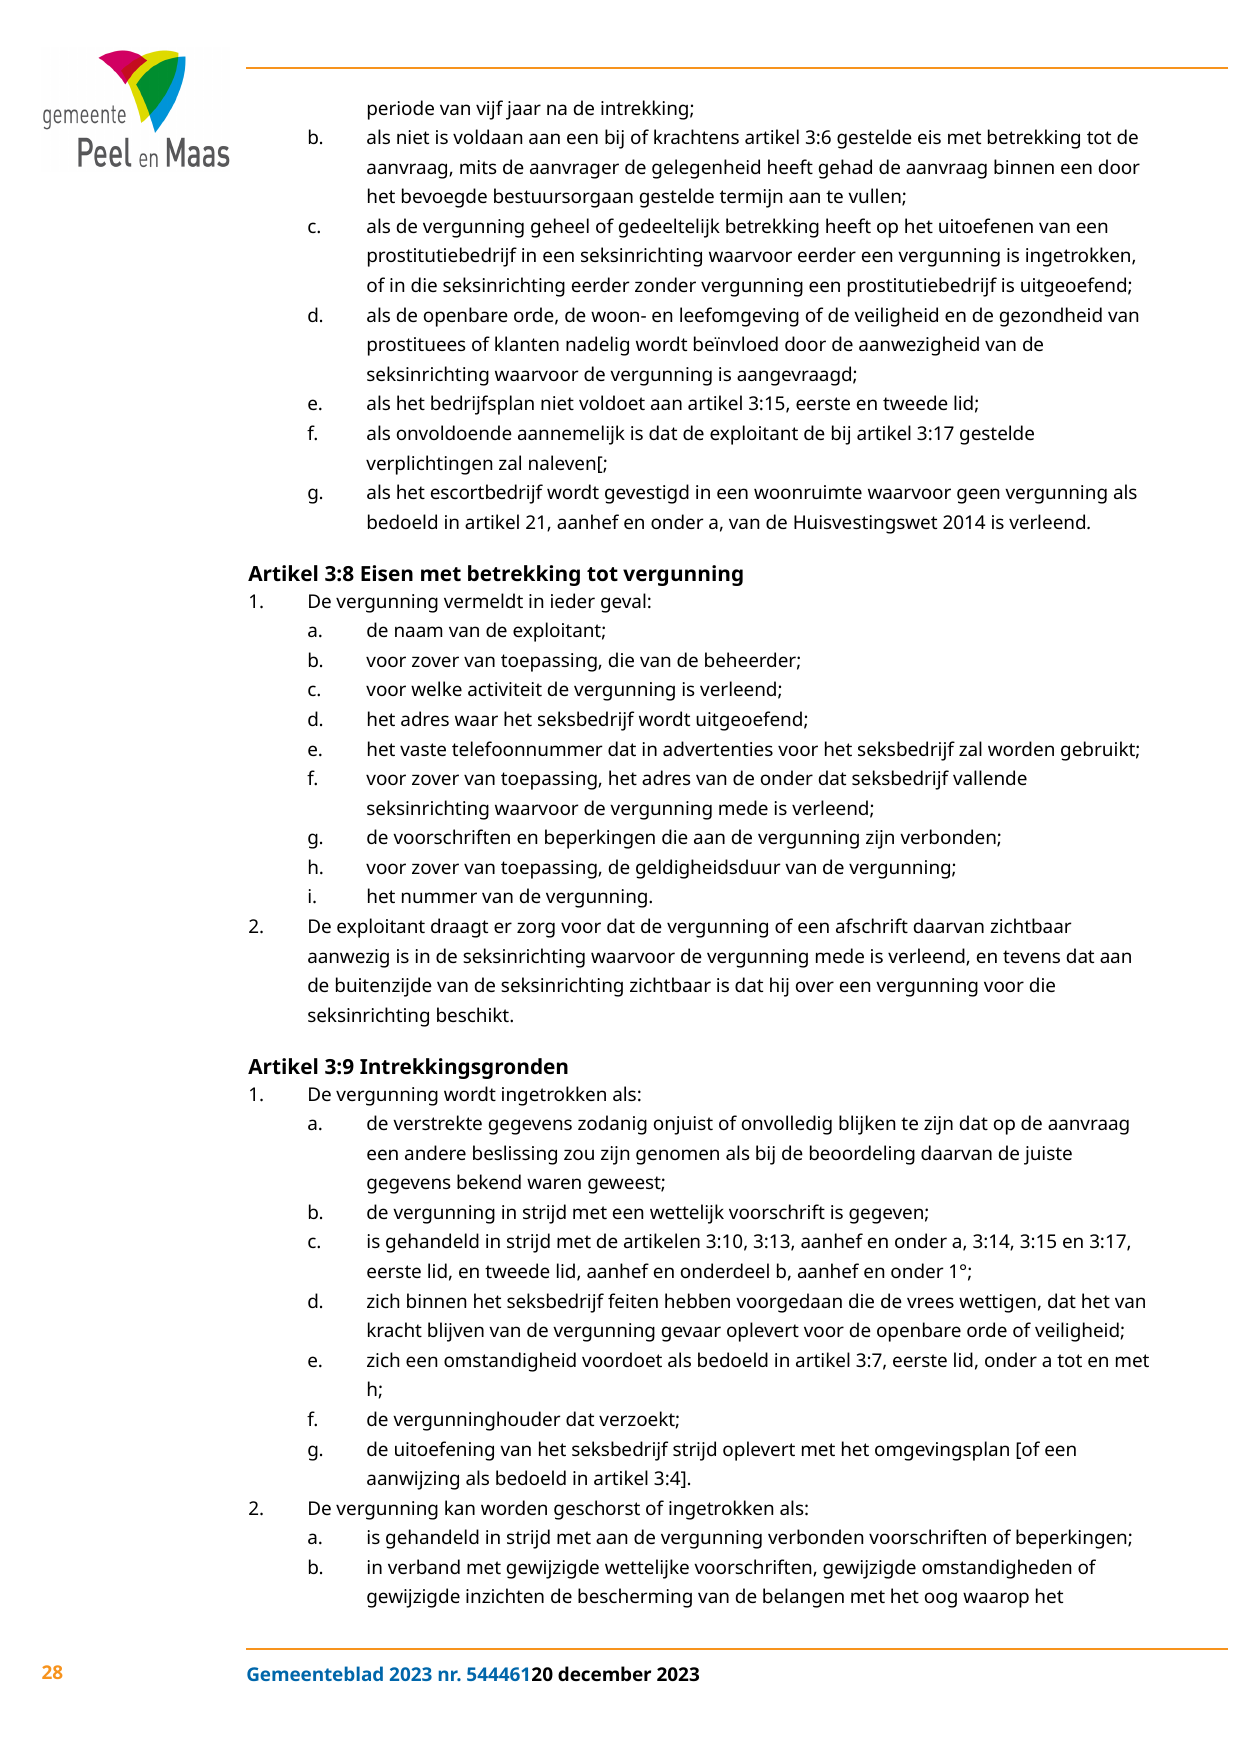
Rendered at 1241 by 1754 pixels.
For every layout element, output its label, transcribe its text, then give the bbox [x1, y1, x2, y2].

list is gehandeld in strijd met de artikelen 3:10, 3:13, aanhef en onder a, 3:14, 3:15 en 3:17, eerste lid, en tweede lid, aanhef en onderdeel b, aanhef en onder 1°; [307, 1229, 1152, 1284]
list als niet is voldaan aan een bij of krachtens artikel 3:6 gestelde eis met betrekking tot de aanvraag, mits de aanvrager de gelegenheid heeft gehad de aanvraag binnen een door het bevoegde bestuursorgaan gestelde termijn aan te vullen; [307, 124, 1152, 209]
picture [41, 47, 231, 172]
list de uitoefening van het seksbedrijf strijd oplevert met het omgevingsplan [of een aanwijzing als bedoeld in artikel 3:4]. [307, 1436, 1152, 1491]
list voor zover van toepassing, het adres van de onder dat seksbedrijf vallende seksinrichting waarvoor de vergunning mede is verleend; [307, 765, 1152, 821]
list als het escortbedrijf wordt gevestigd in een woonruimte waarvoor geen vergunning als bedoeld in artikel 21, aanhef en onder a, van de Huisvestingswet 2014 is verleend. [307, 479, 1152, 535]
list zich binnen het seksbedrijf feiten hebben voorgedaan die de vrees wettigen, dat het van kracht blijven van de vergunning gevaar oplevert voor de openbare orde of veiligheid; [307, 1288, 1152, 1343]
text Artikel 3:9 Intrekkingsgronden [248, 1052, 1152, 1081]
list zich een omstandigheid voordoet als bedoeld in artikel 3:7, eerste lid, onder a tot en met h; [307, 1347, 1152, 1402]
list de voorschriften en beperkingen die aan de vergunning zijn verbonden; [307, 824, 1152, 850]
list voor zover van toepassing, de geldigheidsduur van de vergunning; [307, 854, 1152, 880]
list het nummer van de vergunning. [307, 884, 1152, 909]
list periode van vijf jaar na de intrekking; [307, 95, 1152, 121]
list de vergunning in strijd met een wettelijk voorschrift is gegeven; [307, 1199, 1152, 1225]
list De vergunning vermeldt in ieder geval: [248, 588, 1152, 613]
list De exploitant draagt er zorg voor dat de vergunning of een afschrift daarvan zichtbaar aanwezig is in de seksinrichting waarvoor de vergunning mede is verleend, en tevens dat aan de buitenzijde van de seksinrichting zichtbaar is dat hij over een vergunning voor die seksinrichting beschikt. [248, 913, 1152, 1028]
list voor zover van toepassing, die van de beheerder; [307, 647, 1152, 673]
list als het bedrijfsplan niet voldoet aan artikel 3:15, eerste en tweede lid; [307, 391, 1152, 416]
list in verband met gewijzigde wettelijke voorschriften, gewijzigde omstandigheden of gewijzigde inzichten de bescherming van de belangen met het oog waarop het [307, 1554, 1152, 1609]
list als de openbare orde, de woon- en leefomgeving of de veiligheid en de gezondheid van prostituees of klanten nadelig wordt beïnvloed door de aanwezigheid van de seksinrichting waarvoor de vergunning is aangevraagd; [307, 302, 1152, 387]
list als onvoldoende aannemelijk is dat de exploitant de bij artikel 3:17 gestelde verplichtingen zal naleven[; [307, 420, 1152, 476]
list De vergunning kan worden geschorst of ingetrokken als: [248, 1495, 1152, 1521]
list het adres waar het seksbedrijf wordt uitgeoefend; [307, 706, 1152, 732]
list de verstrekte gegevens zodanig onjuist of onvolledig blijken te zijn dat op de aanvraag een andere beslissing zou zijn genomen als bij de beoordeling daarvan de juiste gegevens bekend waren geweest; [307, 1110, 1152, 1195]
list als de vergunning geheel of gedeeltelijk betrekking heeft op het uitoefenen van een prostitutiebedrijf in een seksinrichting waarvoor eerder een vergunning is ingetrokken, of in die seksinrichting eerder zonder vergunning een prostitutiebedrijf is uitgeoefend; [307, 213, 1152, 298]
text Artikel 3:8 Eisen met betrekking tot vergunning [248, 559, 1152, 588]
list de naam van de exploitant; [307, 617, 1152, 643]
list De vergunning wordt ingetrokken als: [248, 1081, 1152, 1107]
list is gehandeld in strijd met aan de vergunning verbonden voorschriften of beperkingen; [307, 1524, 1152, 1550]
list voor welke activiteit de vergunning is verleend; [307, 677, 1152, 702]
list het vaste telefoonnummer dat in advertenties voor het seksbedrijf zal worden gebruikt; [307, 736, 1152, 761]
list de vergunninghouder dat verzoekt; [307, 1406, 1152, 1432]
